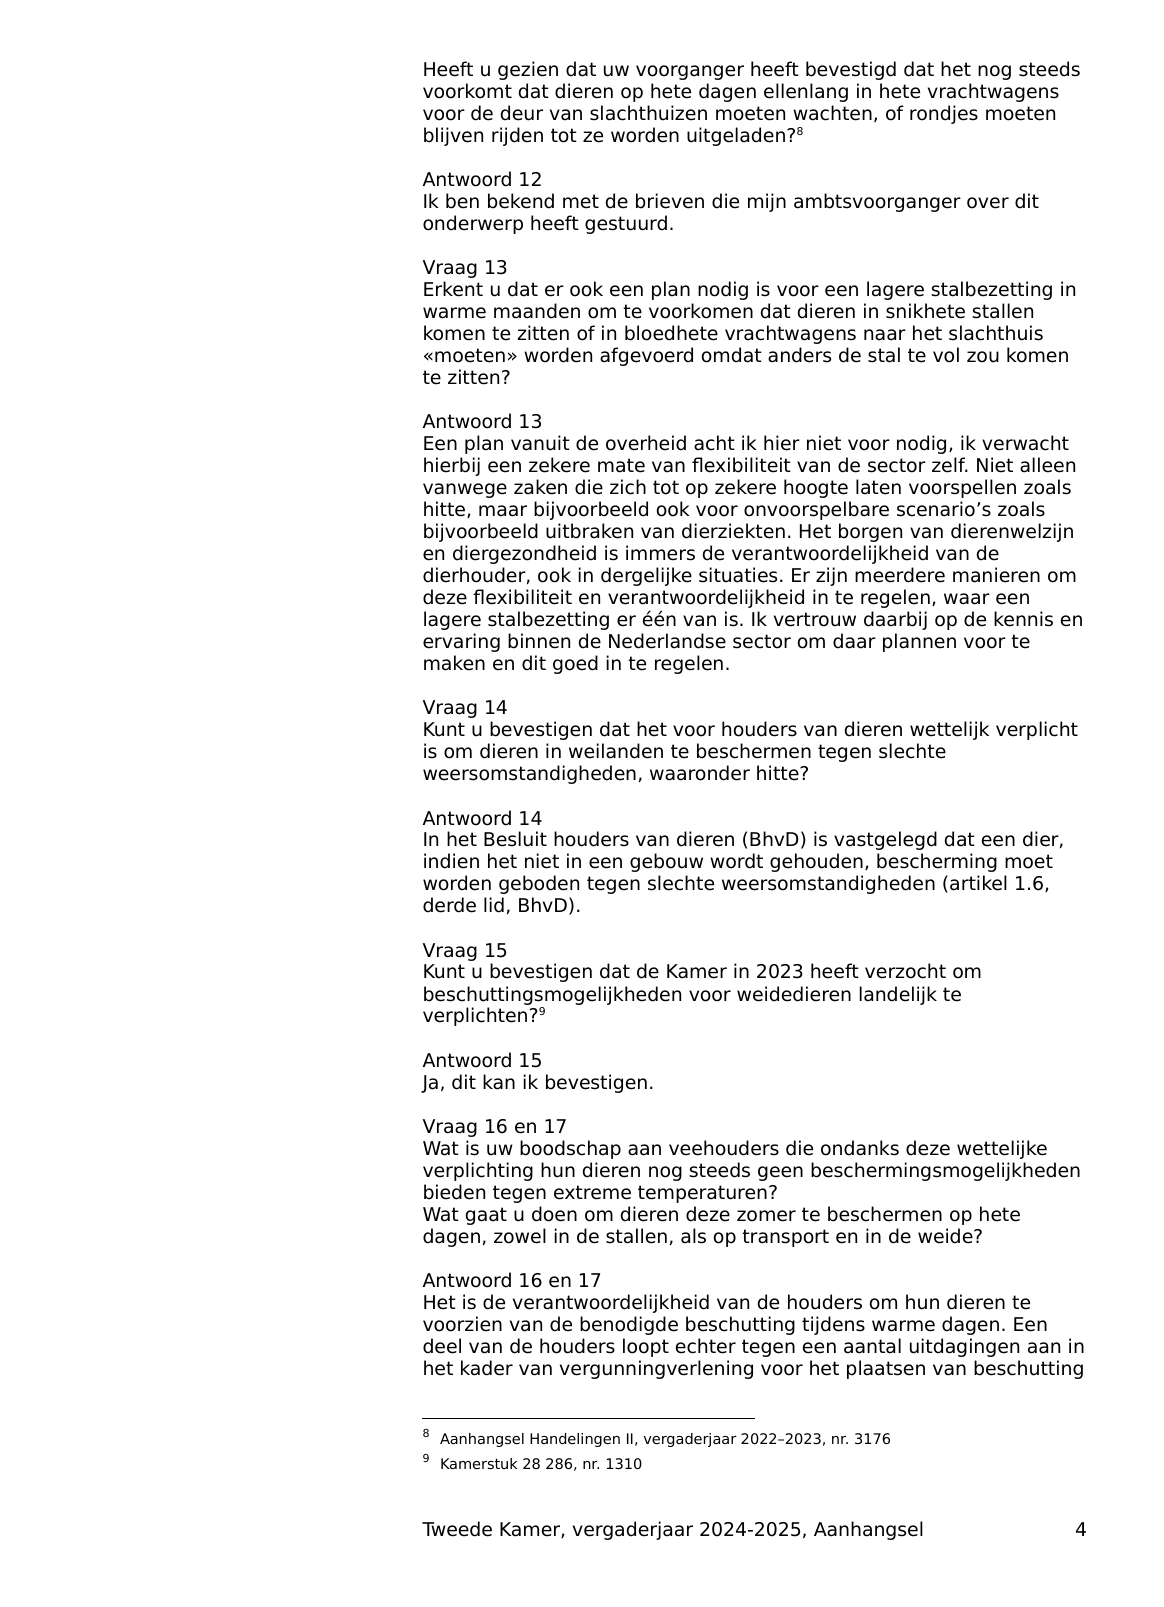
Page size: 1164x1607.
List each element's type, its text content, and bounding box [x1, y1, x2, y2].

text Vraag 14 [422, 697, 1087, 719]
text Een plan vanuit de overheid acht ik hier niet voor nodig, ik verwacht hierbij een zekere mate van flexibiliteit van de sector zelf. Niet alleen vanwege zaken die zich tot op zekere hoogte laten voorspellen zoals hitte, maar bijvoorbeeld ook voor onvoorspelbare scenario’s zoals bijvoorbeeld uitbraken van dierziekten. Het borgen van dierenwelzijn en diergezondheid is immers de verantwoordelijkheid van de dierhouder, ook in dergelijke situaties. Er zijn meerdere manieren om deze flexibiliteit en verantwoordelijkheid in te regelen, waar een lagere stalbezetting er één van is. Ik vertrouw daarbij op de kennis en ervaring binnen de Nederlandse sector om daar plannen voor te maken en dit goed in te regelen. [422, 433, 1087, 675]
text Vraag 15 [422, 939, 1087, 961]
text Ja, dit kan ik bevestigen. [422, 1072, 1087, 1093]
text Aanhangsel Handelingen II, vergaderjaar 2022–2023, nr. 3176 [422, 1427, 1087, 1449]
text Vraag 16 en 17 [422, 1116, 1087, 1138]
text Antwoord 16 en 17 [422, 1270, 1087, 1292]
text Ik ben bekend met de brieven die mijn ambtsvoorganger over dit onderwerp heeft gestuurd. [422, 191, 1087, 235]
text Wat gaat u doen om dieren deze zomer te beschermen op hete dagen, zowel in de stallen, als op transport en in de weide? [422, 1204, 1087, 1248]
text Antwoord 14 [422, 807, 1087, 829]
text Vraag 13 [422, 257, 1087, 279]
text Kunt u bevestigen dat het voor houders van dieren wettelijk verplicht is om dieren in weilanden te beschermen tegen slechte weersomstandigheden, waaronder hitte? [422, 719, 1087, 785]
text Het is de verantwoordelijkheid van de houders om hun dieren te voorzien van de benodigde beschutting tijdens warme dagen. Een deel van de houders loopt echter tegen een aantal uitdagingen aan in het kader van vergunningverlening voor het plaatsen van beschutting [422, 1292, 1087, 1380]
text Kunt u bevestigen dat de Kamer in 2023 heeft verzocht om beschuttingsmogelijkheden voor weidedieren landelijk te verplichten? [422, 961, 1087, 1027]
text Kamerstuk 28 286, nr. 1310 [422, 1452, 1087, 1474]
text Heeft u gezien dat uw voorganger heeft bevestigd dat het nog steeds voorkomt dat dieren op hete dagen ellenlang in hete vrachtwagens voor de deur van slachthuizen moeten wachten, of rondjes moeten blijven rijden tot ze worden uitgeladen? [422, 59, 1087, 147]
text Antwoord 13 [422, 411, 1087, 433]
text Wat is uw boodschap aan veehouders die ondanks deze wettelijke verplichting hun dieren nog steeds geen beschermingsmogelijkheden bieden tegen extreme temperaturen? [422, 1138, 1087, 1204]
text Erkent u dat er ook een plan nodig is voor een lagere stalbezetting in warme maanden om te voorkomen dat dieren in snikhete stallen komen te zitten of in bloedhete vrachtwagens naar het slachthuis «moeten» worden afgevoerd omdat anders de stal te vol zou komen te zitten? [422, 279, 1087, 389]
text In het Besluit houders van dieren (BhvD) is vastgelegd dat een dier, indien het niet in een gebouw wordt gehouden, bescherming moet worden geboden tegen slechte weersomstandigheden (artikel 1.6, derde lid, BhvD). [422, 829, 1087, 917]
text Antwoord 15 [422, 1049, 1087, 1072]
text Antwoord 12 [422, 169, 1087, 191]
